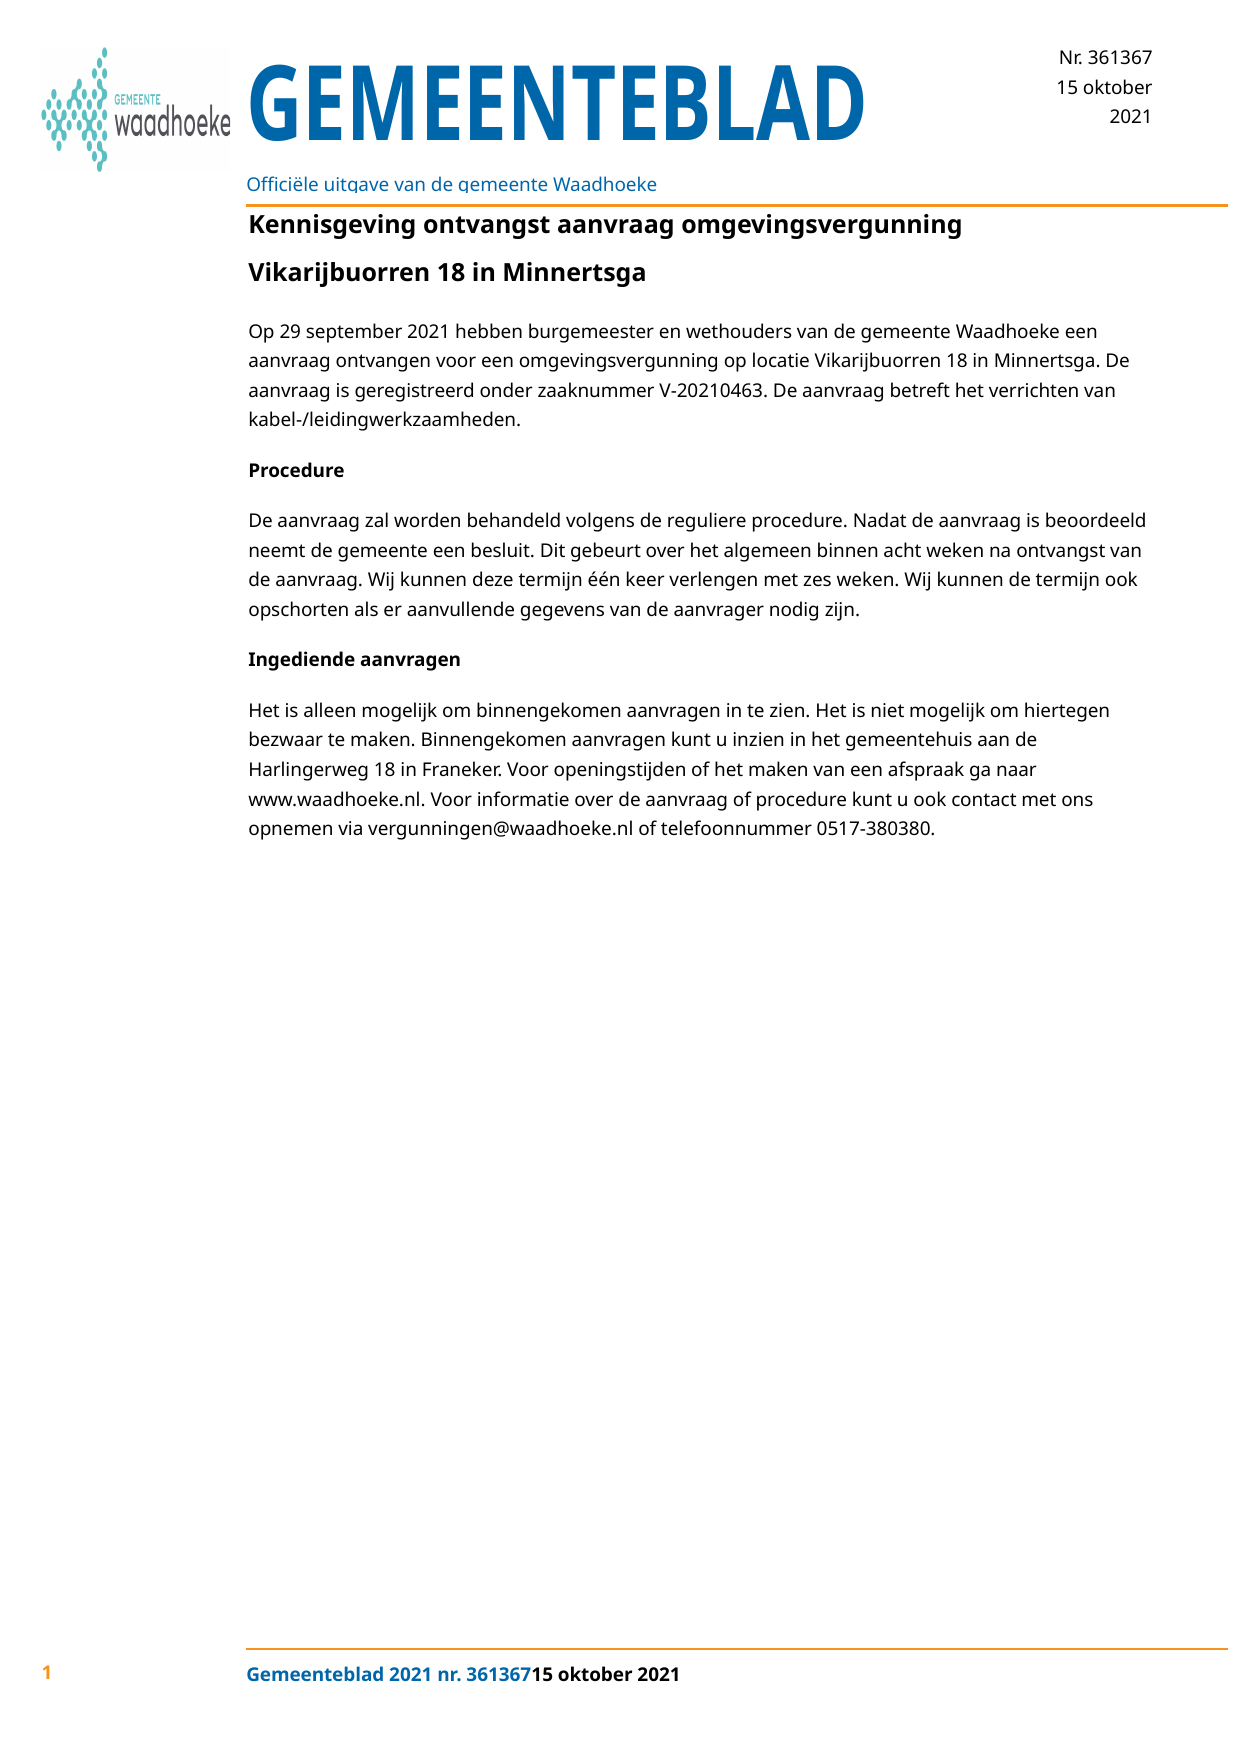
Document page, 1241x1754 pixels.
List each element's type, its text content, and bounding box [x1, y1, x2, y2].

text Het is alleen mogelijk om binnengekomen aanvragen in te zien. Het is niet mogelijk om hiertegen bezwaar te maken. Binnengekomen aanvragen kunt u inzien in het gemeentehuis aan de Harlingerweg 18 in Franeker. Voor openingstijden of het maken van een afspraak ga naar www.waadhoeke.nl. Voor informatie over de aanvraag of procedure kunt u ook contact met ons opnemen via vergunningen@waadhoeke.nl of telefoonnummer 0517-380380. [248, 697, 1152, 841]
text Procedure [248, 457, 1152, 483]
text Op 29 september 2021 hebben burgemeester en wethouders van de gemeente Waadhoeke een aanvraag ontvangen voor een omgevingsvergunning op locatie Vikarijbuorren 18 in Minnertsga. De aanvraag is geregistreerd onder zaaknummer V-20210463. De aanvraag betreft het verrichten van kabel-/leidingwerkzaamheden. [248, 318, 1152, 432]
text Ingediende aanvragen [248, 647, 1152, 672]
text Kennisgeving ontvangst aanvraag omgevingsvergunning Vikarijbuorren 18 in Minnertsga [248, 207, 1152, 288]
text De aanvraag zal worden behandeld volgens de reguliere procedure. Nadat de aanvraag is beoordeeld neemt de gemeente een besluit. Dit gebeurt over het algemeen binnen acht weken na ontvangst van de aanvraag. Wij kunnen deze termijn één keer verlengen met zes weken. Wij kunnen de termijn ook opschorten als er aanvullende gegevens van de aanvrager nodig zijn. [248, 507, 1152, 622]
picture [41, 47, 231, 172]
